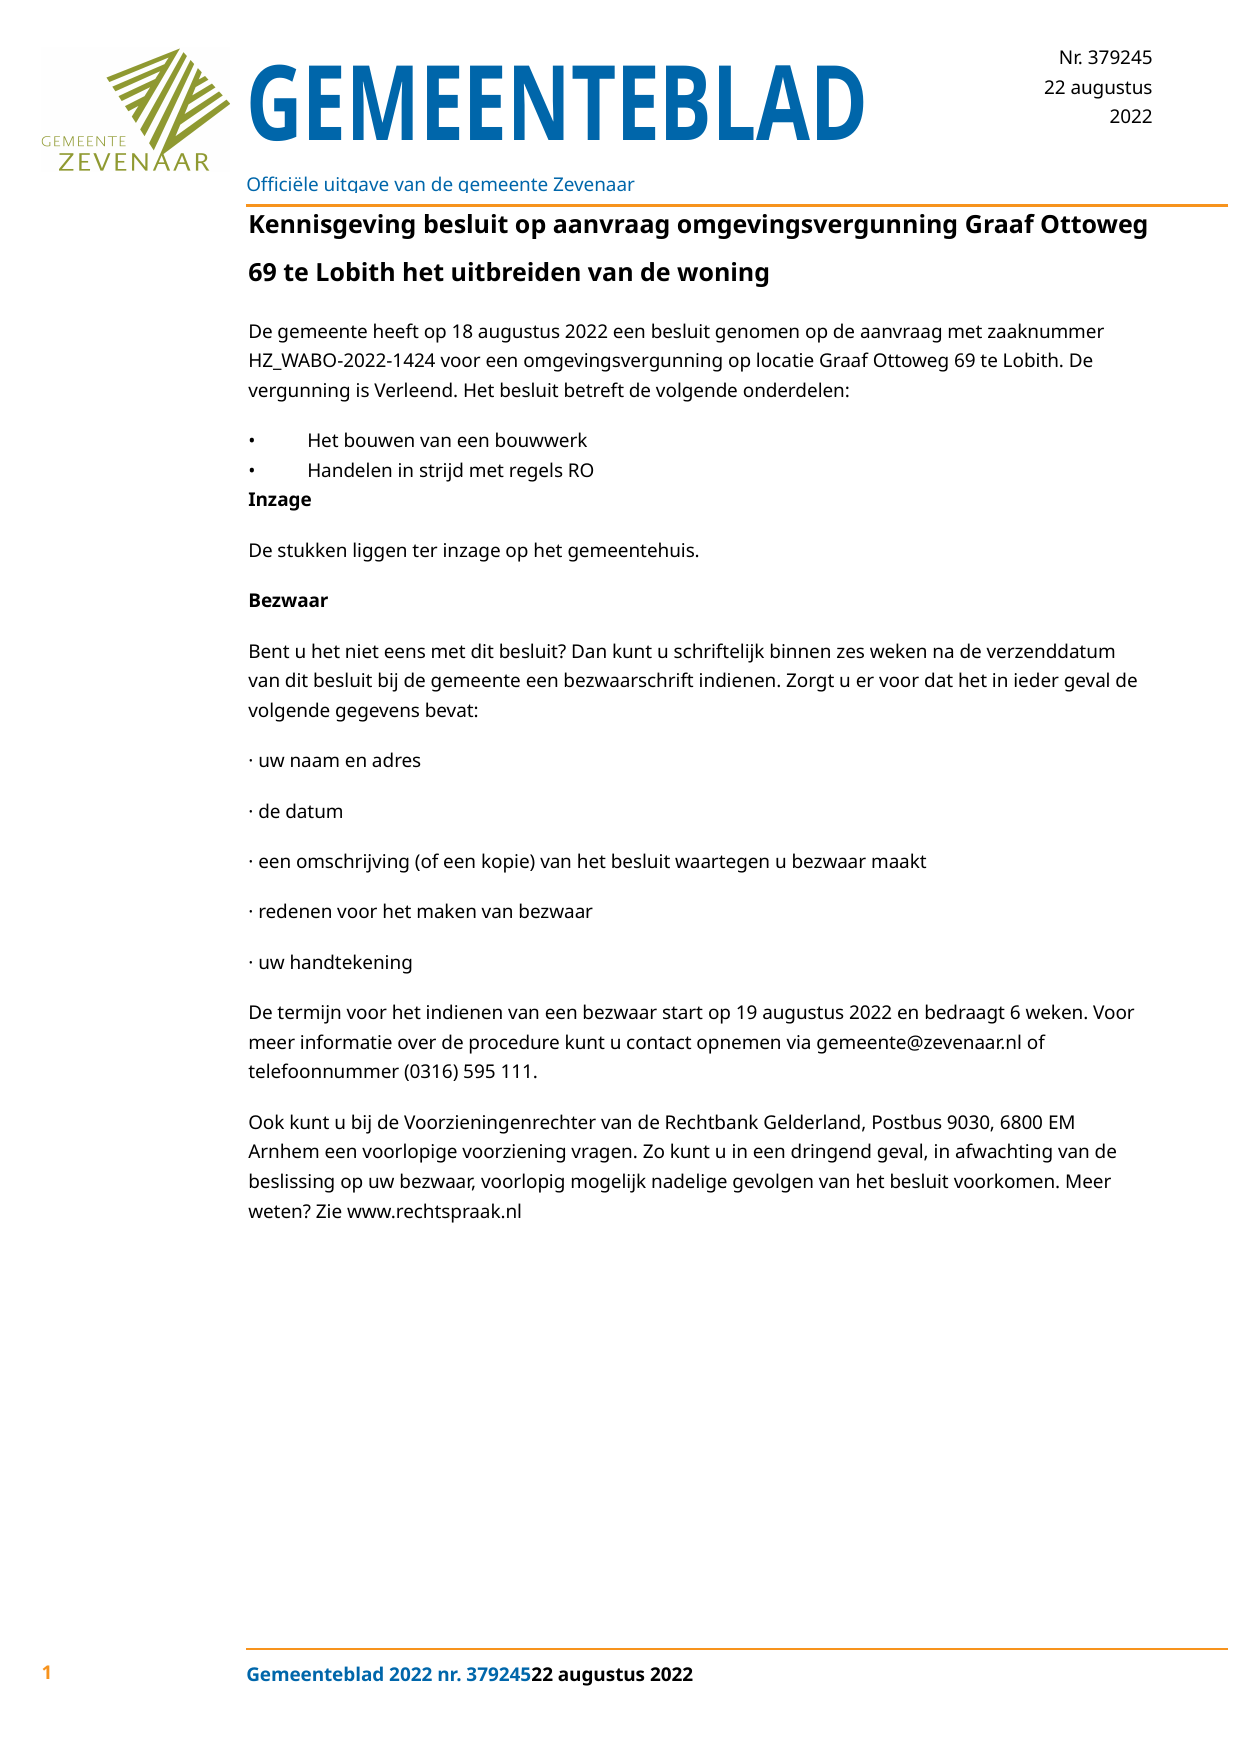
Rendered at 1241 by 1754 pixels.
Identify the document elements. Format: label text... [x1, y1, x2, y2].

text Inzage [248, 487, 1152, 512]
picture [41, 47, 231, 172]
text De termijn voor het indienen van een bezwaar start op 19 augustus 2022 en bedraagt 6 weken. Voor meer informatie over de procedure kunt u contact opnemen via gemeente@zevenaar.nl of telefoonnummer (0316) 595 111. [248, 999, 1152, 1084]
list Handelen in strijd met regels RO [248, 457, 1152, 483]
text · redenen voor het maken van bezwaar [248, 899, 1152, 924]
text · de datum [248, 798, 1152, 824]
list Het bouwen van een bouwwerk [248, 427, 1152, 453]
text Ook kunt u bij de Voorzieningenrechter van de Rechtbank Gelderland, Postbus 9030, 6800 EM Arnhem een voorlopige voorziening vragen. Zo kunt u in een dringend geval, in afwachting van de beslissing op uw bezwaar, voorlopig mogelijk nadelige gevolgen van het besluit voorkomen. Meer weten? Zie www.rechtspraak.nl [248, 1109, 1152, 1224]
text Bezwaar [248, 587, 1152, 613]
text De gemeente heeft op 18 augustus 2022 een besluit genomen op de aanvraag met zaaknummer HZ_WABO-2022-1424 voor een omgevingsvergunning op locatie Graaf Ottoweg 69 te Lobith. De vergunning is Verleend. Het besluit betreft de volgende onderdelen: [248, 318, 1152, 403]
text De stukken liggen ter inzage op het gemeentehuis. [248, 537, 1152, 563]
text Kennisgeving besluit op aanvraag omgevingsvergunning Graaf Ottoweg 69 te Lobith het uitbreiden van de woning [248, 207, 1152, 288]
text · een omschrijving (of een kopie) van het besluit waartegen u bezwaar maakt [248, 848, 1152, 874]
text · uw naam en adres [248, 747, 1152, 773]
text · uw handtekening [248, 949, 1152, 975]
text Bent u het niet eens met dit besluit? Dan kunt u schriftelijk binnen zes weken na de verzenddatum van dit besluit bij de gemeente een bezwaarschrift indienen. Zorgt u er voor dat het in ieder geval de volgende gegevens bevat: [248, 638, 1152, 723]
